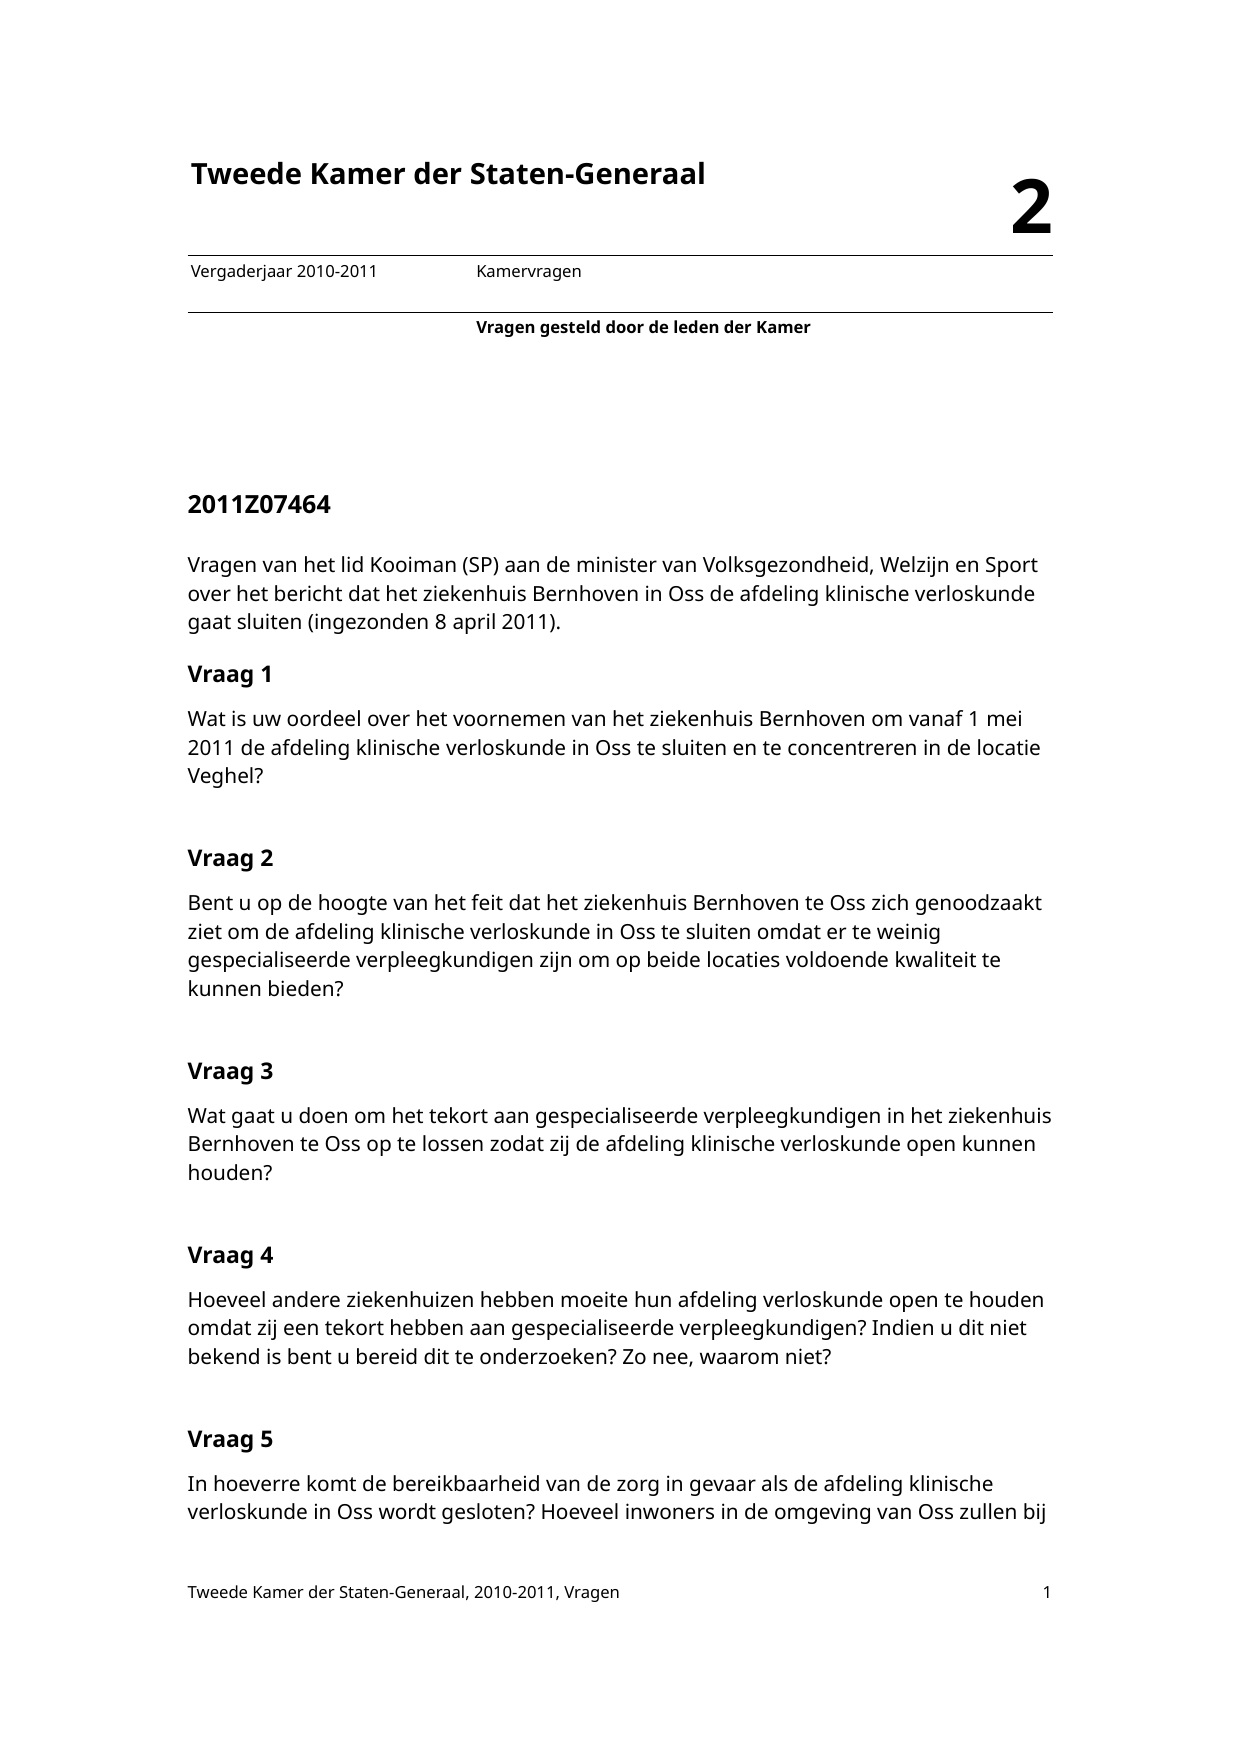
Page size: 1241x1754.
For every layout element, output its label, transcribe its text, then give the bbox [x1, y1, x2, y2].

text Wat is uw oordeel over het voornemen van het ziekenhuis Bernhoven om vanaf 1 mei 2011 de afdeling klinische verloskunde in Oss te sluiten en te concentreren in de locatie Veghel? [187, 704, 1053, 790]
text Hoeveel andere ziekenhuizen hebben moeite hun afdeling verloskunde open te houden omdat zij een tekort hebben aan gespecialiseerde verpleegkundigen? Indien u dit niet bekend is bent u bereid dit te onderzoeken? Zo nee, waarom niet? [187, 1285, 1053, 1370]
text Bent u op de hoogte van het feit dat het ziekenhuis Bernhoven te Oss zich genoodzaakt ziet om de afdeling klinische verloskunde in Oss te sluiten omdat er te weinig gespecialiseerde verpleegkundigen zijn om op beide locaties voldoende kwaliteit te kunnen bieden? [187, 888, 1053, 1002]
table_cell Vergaderjaar 2010-2011 [188, 256, 473, 312]
table_cell Vragen gesteld door de leden der Kamer [473, 313, 1053, 339]
table_cell Kamervragen [473, 256, 1053, 312]
subtitle Vraag 3 [187, 1055, 1053, 1086]
text Wat gaat u doen om het tekort aan gespecialiseerde verpleegkundigen in het ziekenhuis Bernhoven te Oss op te lossen zodat zij de afdeling klinische verloskunde open kunnen houden? [187, 1101, 1053, 1186]
subtitle Vraag 5 [187, 1423, 1053, 1454]
subtitle Vraag 1 [187, 658, 1053, 689]
text 2011Z07464 [187, 487, 1053, 521]
text Vragen van het lid Kooiman (SP) aan de minister van Volksgezondheid, Welzijn en Sport over het bericht dat het ziekenhuis Bernhoven in Oss de afdeling klinische verloskunde gaat sluiten (ingezonden 8 april 2011). [187, 550, 1053, 636]
table_header 2 [880, 150, 1053, 255]
table_cell [188, 313, 473, 339]
subtitle Vraag 2 [187, 842, 1053, 873]
text In hoeverre komt de bereikbaarheid van de zorg in gevaar als de afdeling klinische verloskunde in Oss wordt gesloten? Hoeveel inwoners in de omgeving van Oss zullen bij [187, 1469, 1053, 1526]
subtitle Vraag 4 [187, 1239, 1053, 1270]
table_header Tweede Kamer der Staten-Generaal [188, 150, 879, 255]
